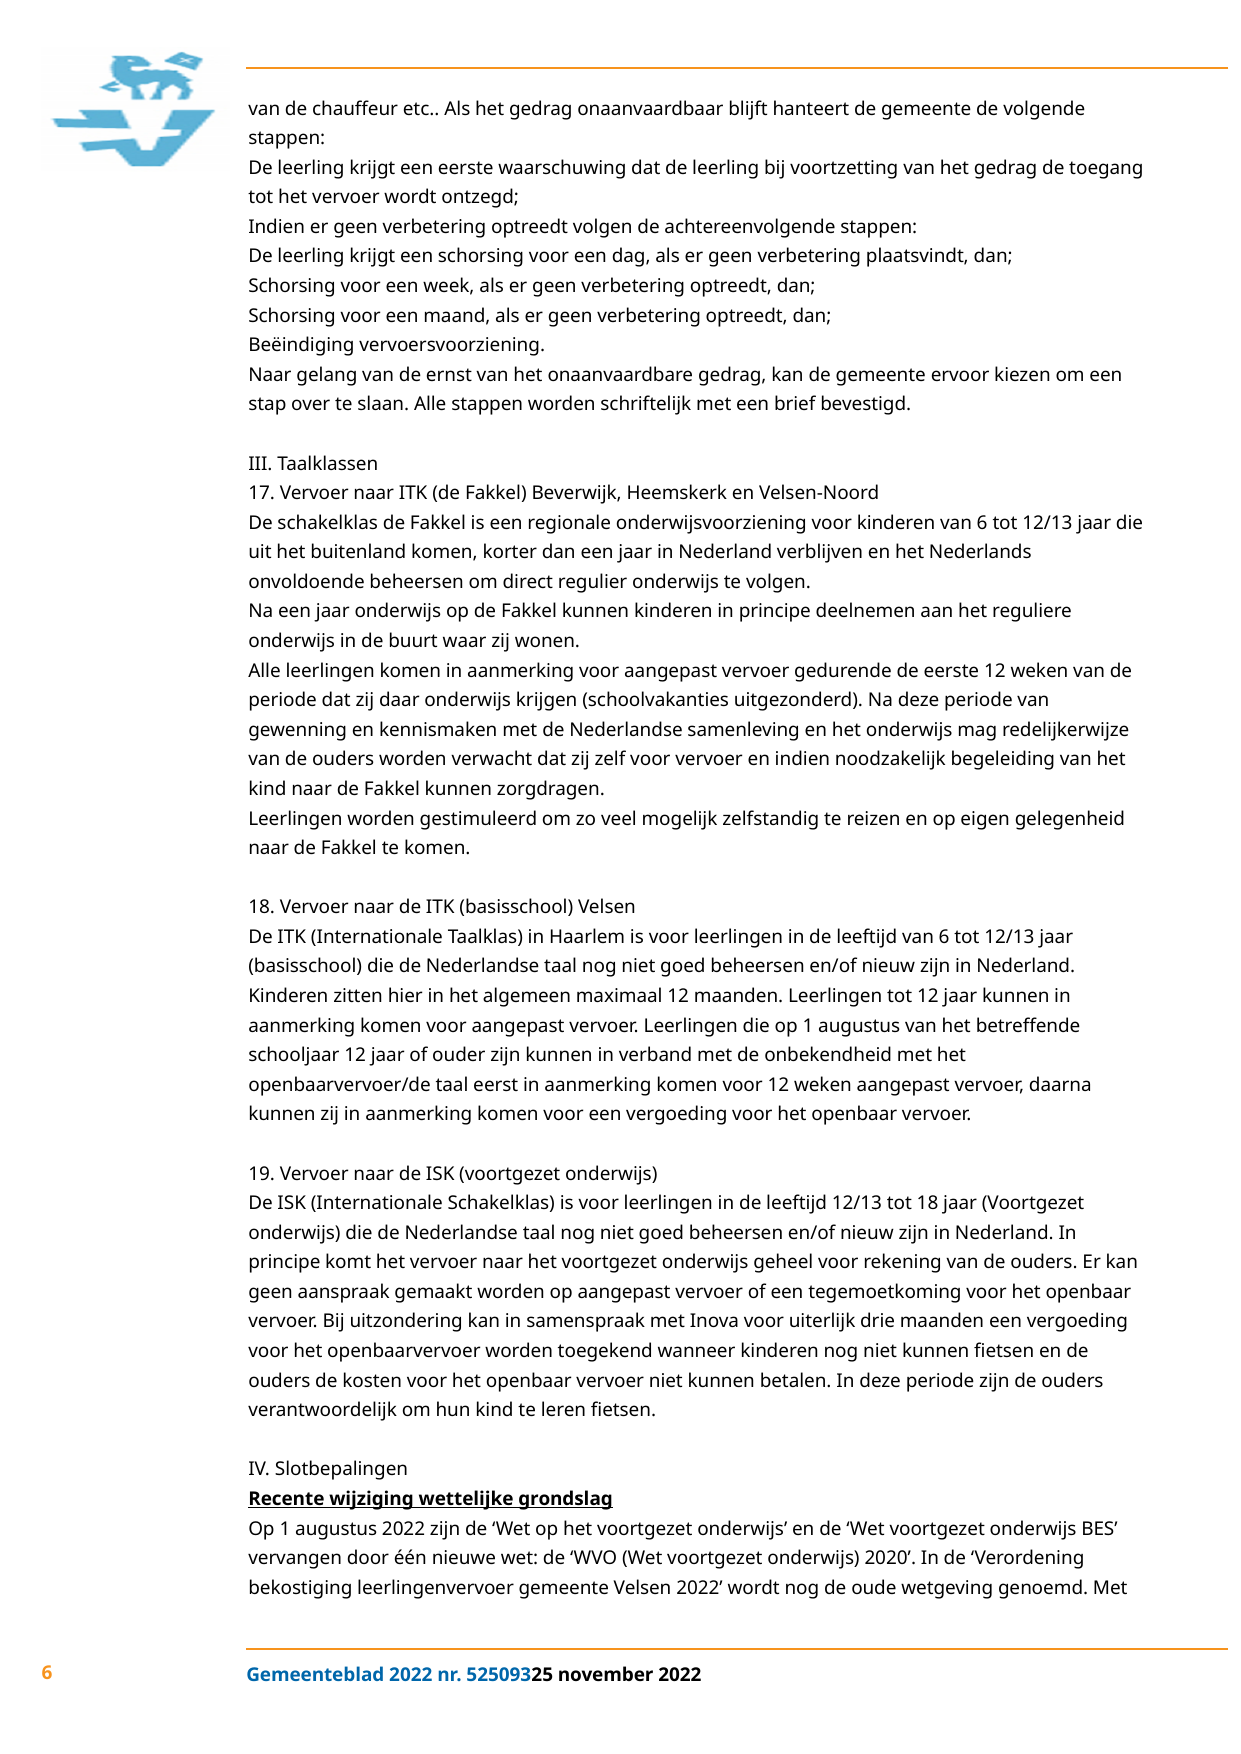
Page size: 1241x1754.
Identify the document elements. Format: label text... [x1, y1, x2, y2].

text Schorsing voor een week, als er geen verbetering optreedt, dan; [248, 272, 1152, 298]
text 19. Vervoer naar de ISK (voortgezet onderwijs) [248, 1160, 1152, 1186]
text Op 1 augustus 2022 zijn de ‘Wet op het voortgezet onderwijs’ en de ‘Wet voortgezet onderwijs BES’ vervangen door één nieuwe wet: de ‘WVO (Wet voortgezet onderwijs) 2020’. In de ‘Verordening bekostiging leerlingenvervoer gemeente Velsen 2022’ wordt nog de oude wetgeving genoemd. Met [248, 1515, 1152, 1600]
text III. Taalklassen [248, 450, 1152, 476]
text Na een jaar onderwijs op de Fakkel kunnen kinderen in principe deelnemen aan het reguliere onderwijs in de buurt waar zij wonen. [248, 598, 1152, 653]
picture [41, 47, 231, 172]
text IV. Slotbepalingen [248, 1456, 1152, 1481]
text De leerling krijgt een eerste waarschuwing dat de leerling bij voortzetting van het gedrag de toegang tot het vervoer wordt ontzegd; [248, 154, 1152, 209]
text De schakelklas de Fakkel is een regionale onderwijsvoorziening voor kinderen van 6 tot 12/13 jaar die uit het buitenland komen, korter dan een jaar in Nederland verblijven en het Nederlands onvoldoende beheersen om direct regulier onderwijs te volgen. [248, 509, 1152, 594]
text van de chauffeur etc.. Als het gedrag onaanvaardbaar blijft hanteert de gemeente de volgende stappen: [248, 95, 1152, 150]
text De ISK (Internationale Schakelklas) is voor leerlingen in de leeftijd 12/13 tot 18 jaar (Voortgezet onderwijs) die de Nederlandse taal nog niet goed beheersen en/of nieuw zijn in Nederland. In principe komt het vervoer naar het voortgezet onderwijs geheel voor rekening van de ouders. Er kan geen aanspraak gemaakt worden op aangepast vervoer of een tegemoetkoming voor het openbaar vervoer. Bij uitzondering kan in samenspraak met Inova voor uiterlijk drie maanden een vergoeding voor het openbaarvervoer worden toegekend wanneer kinderen nog niet kunnen fietsen en de ouders de kosten voor het openbaar vervoer niet kunnen betalen. In deze periode zijn de ouders verantwoordelijk om hun kind te leren fietsen. [248, 1189, 1152, 1422]
text De ITK (Internationale Taalklas) in Haarlem is voor leerlingen in de leeftijd van 6 tot 12/13 jaar (basisschool) die de Nederlandse taal nog niet goed beheersen en/of nieuw zijn in Nederland. Kinderen zitten hier in het algemeen maximaal 12 maanden. Leerlingen tot 12 jaar kunnen in aanmerking komen voor aangepast vervoer. Leerlingen die op 1 augustus van het betreffende schooljaar 12 jaar of ouder zijn kunnen in verband met de onbekendheid met het openbaarvervoer/de taal eerst in aanmerking komen voor 12 weken aangepast vervoer, daarna kunnen zij in aanmerking komen voor een vergoeding voor het openbaar vervoer. [248, 923, 1152, 1126]
text Alle leerlingen komen in aanmerking voor aangepast vervoer gedurende de eerste 12 weken van de periode dat zij daar onderwijs krijgen (schoolvakanties uitgezonderd). Na deze periode van gewenning en kennismaken met de Nederlandse samenleving en het onderwijs mag redelijkerwijze van de ouders worden verwacht dat zij zelf voor vervoer en indien noodzakelijk begeleiding van het kind naar de Fakkel kunnen zorgdragen. [248, 657, 1152, 801]
text Schorsing voor een maand, als er geen verbetering optreedt, dan; [248, 302, 1152, 328]
text Recente wijziging wettelijke grondslag [248, 1485, 1152, 1511]
text Beëindiging vervoersvoorziening. [248, 331, 1152, 357]
text De leerling krijgt een schorsing voor een dag, als er geen verbetering plaatsvindt, dan; [248, 243, 1152, 268]
text Naar gelang van de ernst van het onaanvaardbare gedrag, kan de gemeente ervoor kiezen om een stap over te slaan. Alle stappen worden schriftelijk met een brief bevestigd. [248, 361, 1152, 416]
text Leerlingen worden gestimuleerd om zo veel mogelijk zelfstandig te reizen en op eigen gelegenheid naar de Fakkel te komen. [248, 805, 1152, 860]
text 17. Vervoer naar ITK (de Fakkel) Beverwijk, Heemskerk en Velsen-Noord [248, 479, 1152, 505]
text 18. Vervoer naar de ITK (basisschool) Velsen [248, 893, 1152, 919]
text Indien er geen verbetering optreedt volgen de achtereenvolgende stappen: [248, 213, 1152, 239]
